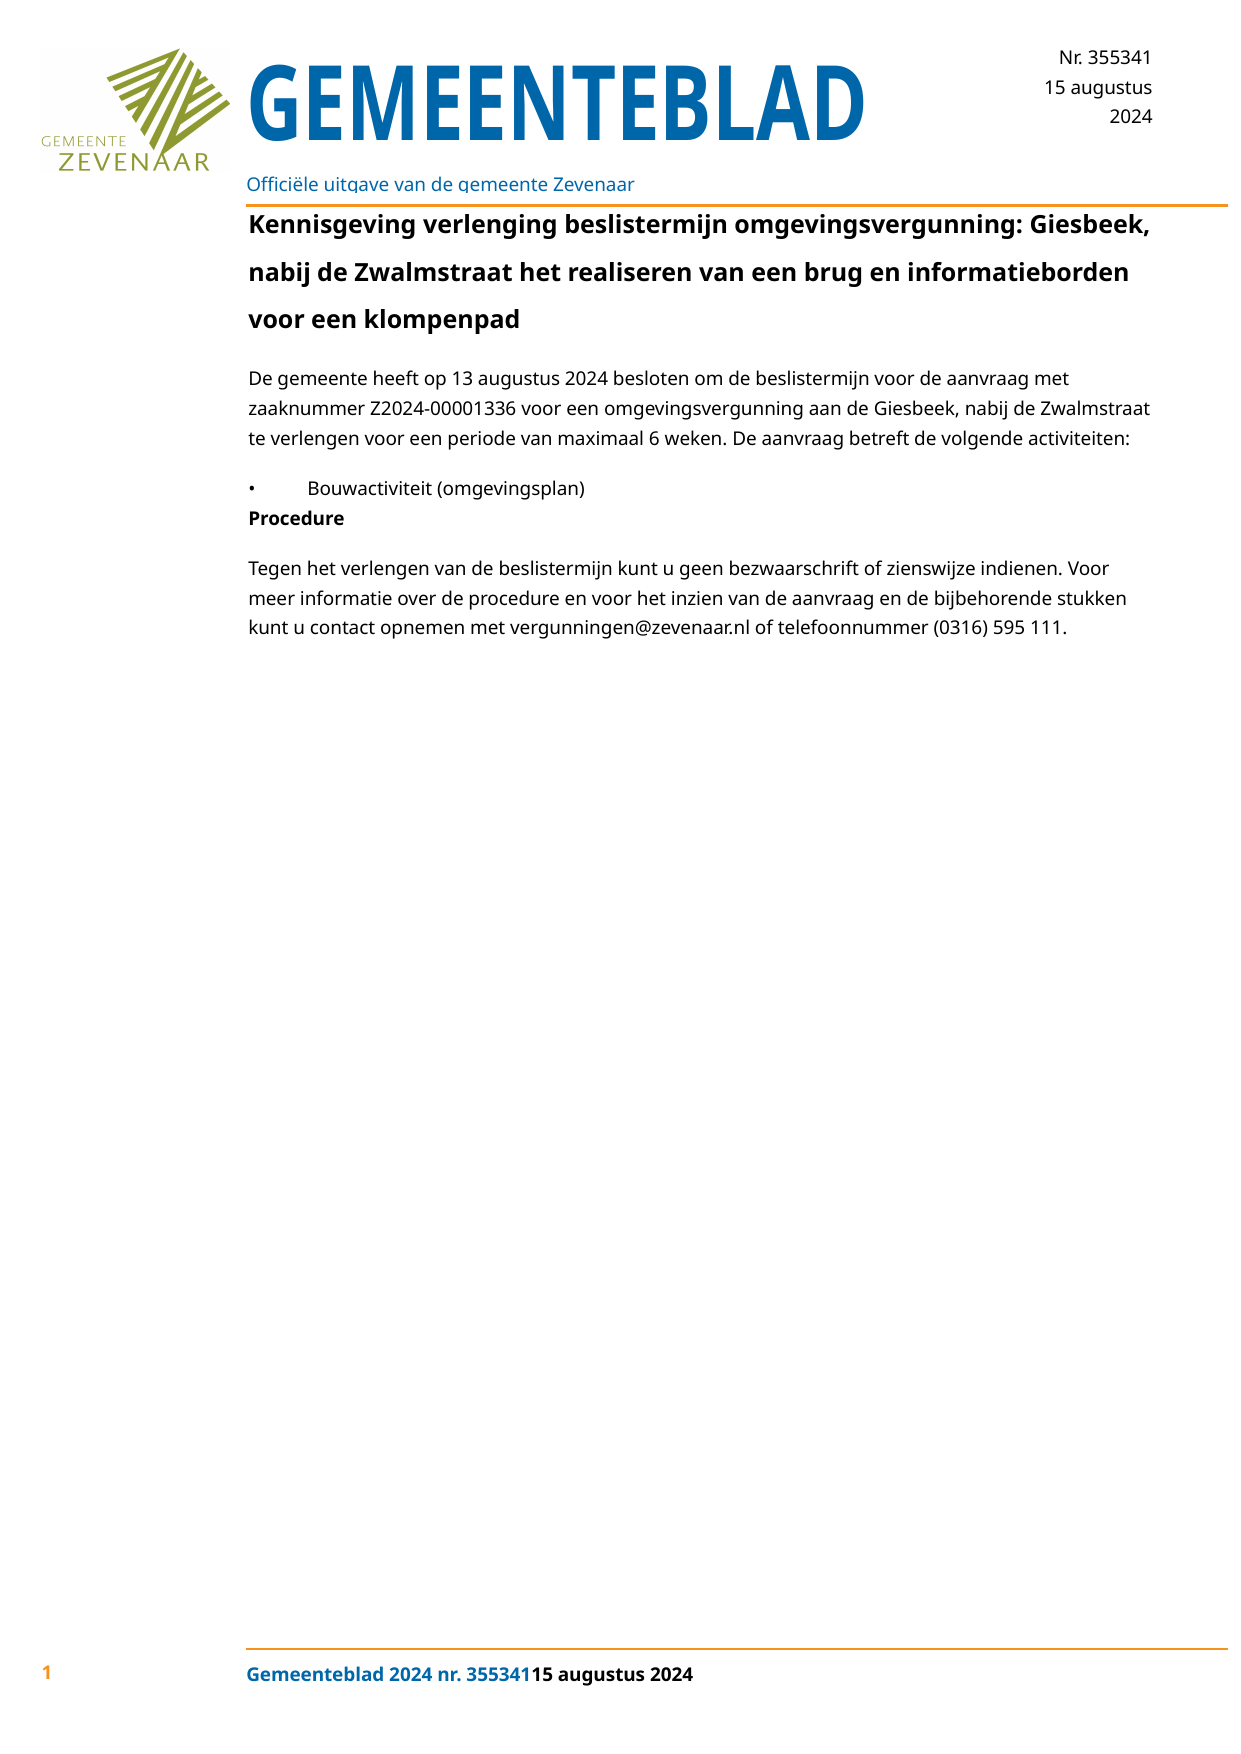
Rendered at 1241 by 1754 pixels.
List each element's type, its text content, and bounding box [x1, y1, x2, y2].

text Tegen het verlengen van de beslistermijn kunt u geen bezwaarschrift of zienswijze indienen. Voor meer informatie over de procedure en voor het inzien van de aanvraag en de bijbehorende stukken kunt u contact opnemen met vergunningen@zevenaar.nl of telefoonnummer (0316) 595 111. [248, 555, 1152, 640]
list Bouwactiviteit (omgevingsplan) [248, 475, 1152, 501]
text Procedure [248, 505, 1152, 530]
text Kennisgeving verlenging beslistermijn omgevingsvergunning: Giesbeek, nabij de Zwalmstraat het realiseren van een brug en informatieborden voor een klompenpad [248, 207, 1152, 336]
picture [41, 47, 231, 172]
text De gemeente heeft op 13 augustus 2024 besloten om de beslistermijn voor de aanvraag met zaaknummer Z2024-00001336 voor een omgevingsvergunning aan de Giesbeek, nabij de Zwalmstraat te verlengen voor een periode van maximaal 6 weken. De aanvraag betreft de volgende activiteiten: [248, 366, 1152, 450]
